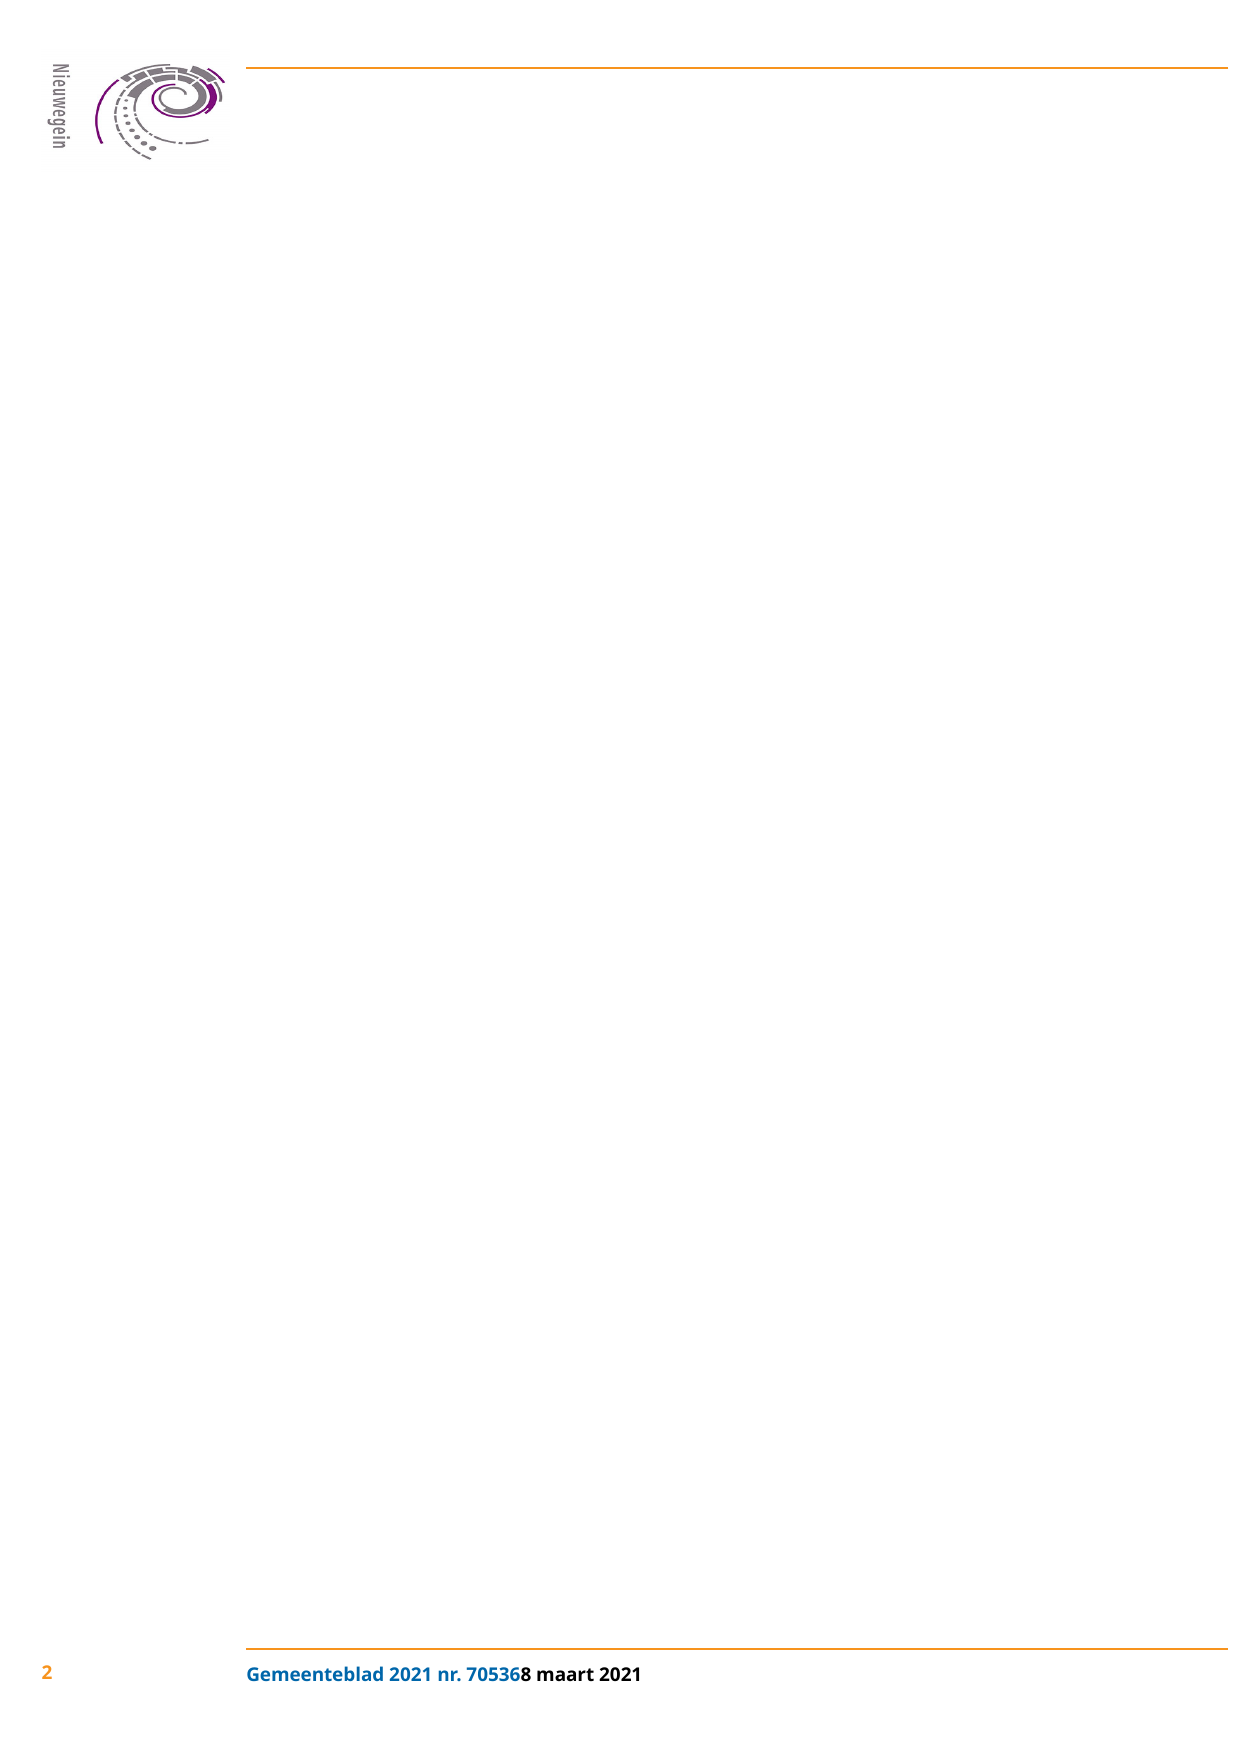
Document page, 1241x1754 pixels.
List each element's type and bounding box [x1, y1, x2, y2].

picture [41, 47, 231, 172]
